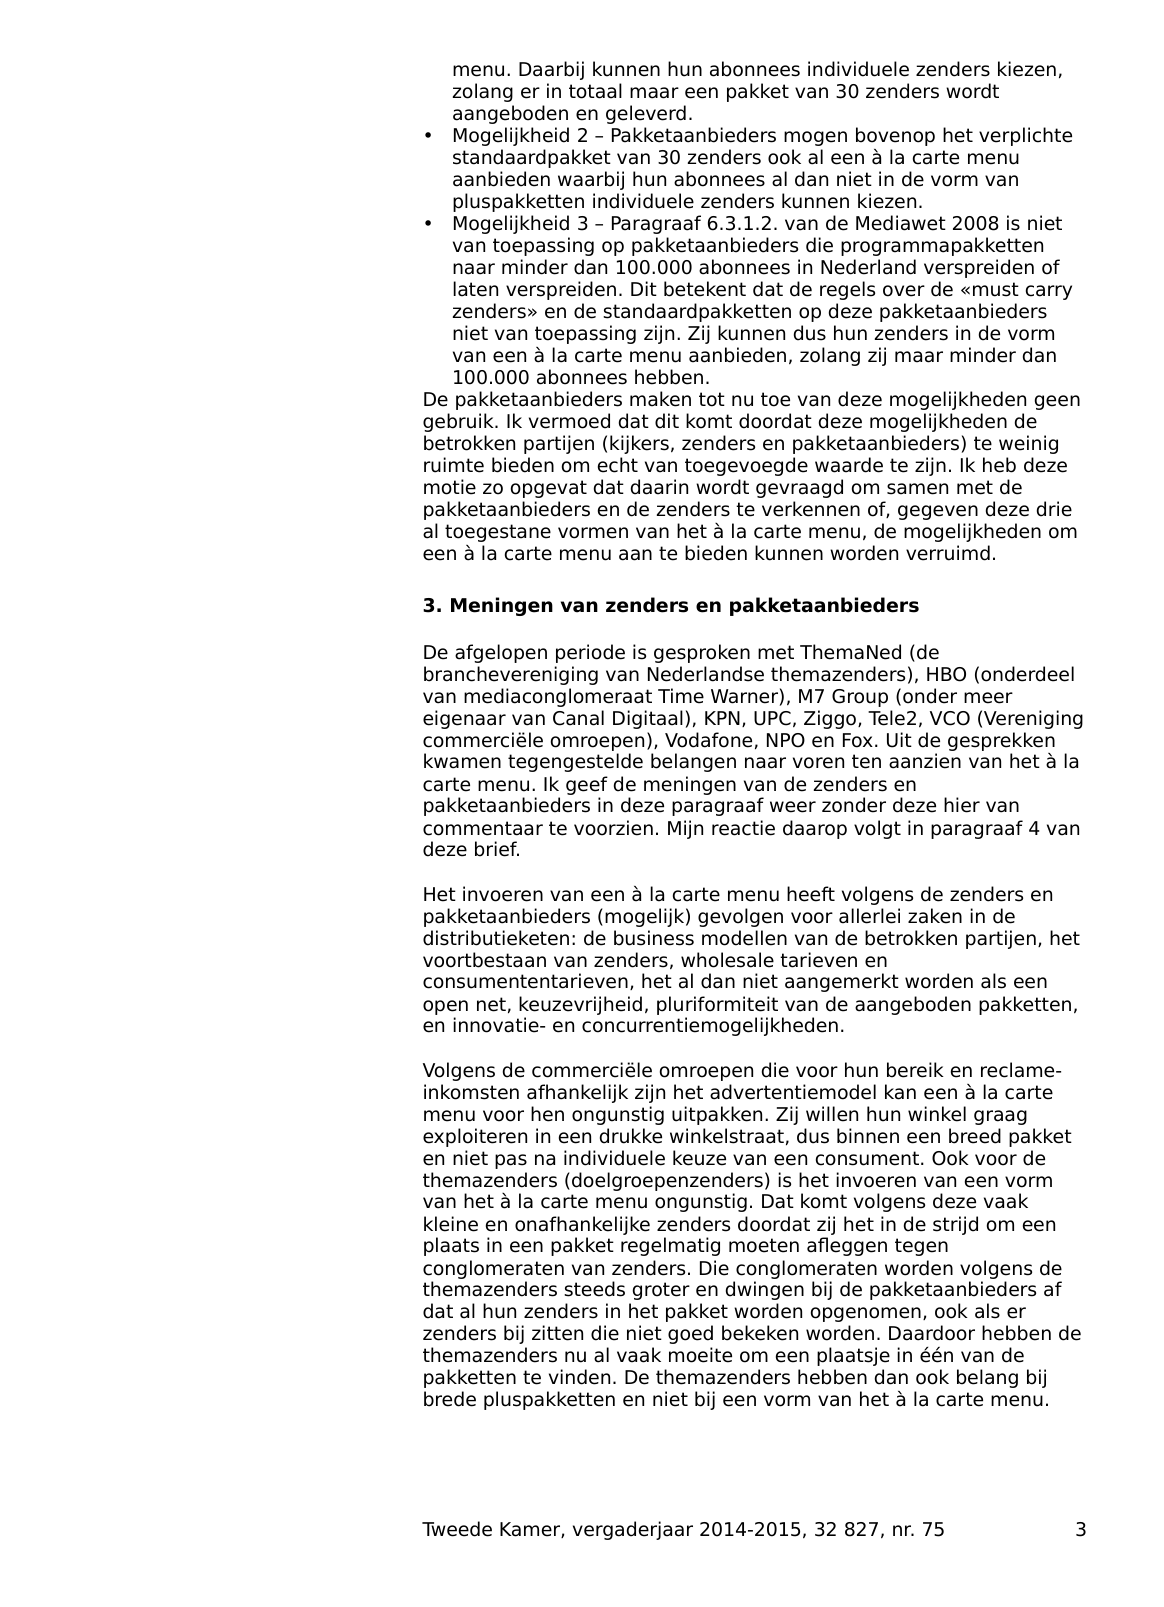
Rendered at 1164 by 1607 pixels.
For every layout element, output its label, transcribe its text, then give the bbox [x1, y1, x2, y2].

subtitle 3. Meningen van zenders en pakketaanbieders [422, 594, 1087, 617]
text Volgens de commerciële omroepen die voor hun bereik en reclame-inkomsten afhankelijk zijn het advertentiemodel kan een à la carte menu voor hen ongunstig uitpakken. Zij willen hun winkel graag exploiteren in een drukke winkelstraat, dus binnen een breed pakket en niet pas na individuele keuze van een consument. Ook voor de themazenders (doelgroepenzenders) is het invoeren van een vorm van het à la carte menu ongunstig. Dat komt volgens deze vaak kleine en onafhankelijke zenders doordat zij het in de strijd om een plaats in een pakket regelmatig moeten afleggen tegen conglomeraten van zenders. Die conglomeraten worden volgens de themazenders steeds groter en dwingen bij de pakketaanbieders af dat al hun zenders in het pakket worden opgenomen, ook als er zenders bij zitten die niet goed bekeken worden. Daardoor hebben de themazenders nu al vaak moeite om een plaatsje in één van de pakketten te vinden. De themazenders hebben dan ook belang bij brede pluspakketten en niet bij een vorm van het à la carte menu. [422, 1059, 1087, 1411]
text Het invoeren van een à la carte menu heeft volgens de zenders en pakketaanbieders (mogelijk) gevolgen voor allerlei zaken in de distributieketen: de business modellen van de betrokken partijen, het voortbestaan van zenders, wholesale tarieven en consumententarieven, het al dan niet aangemerkt worden als een open net, keuzevrijheid, pluriformiteit van de aangeboden pakketten, en innovatie- en concurrentiemogelijkheden. [422, 883, 1087, 1037]
text menu. Daarbij kunnen hun abonnees individuele zenders kiezen, zolang er in totaal maar een pakket van 30 zenders wordt aangeboden en geleverd. [422, 59, 1087, 125]
text De pakketaanbieders maken tot nu toe van deze mogelijkheden geen gebruik. Ik vermoed dat dit komt doordat deze mogelijkheden de betrokken partijen (kijkers, zenders en pakketaanbieders) te weinig ruimte bieden om echt van toegevoegde waarde te zijn. Ik heb deze motie zo opgevat dat daarin wordt gevraagd om samen met de pakketaanbieders en de zenders te verkennen of, gegeven deze drie al toegestane vormen van het à la carte menu, de mogelijkheden om een à la carte menu aan te bieden kunnen worden verruimd. [422, 389, 1087, 564]
text De afgelopen periode is gesproken met ThemaNed (de branchevereniging van Nederlandse themazenders), HBO (onderdeel van mediaconglomeraat Time Warner), M7 Group (onder meer eigenaar van Canal Digitaal), KPN, UPC, Ziggo, Tele2, VCO (Vereniging commerciële omroepen), Vodafone, NPO en Fox. Uit de gesprekken kwamen tegengestelde belangen naar voren ten aanzien van het à la carte menu. Ik geef de meningen van de zenders en pakketaanbieders in deze paragraaf weer zonder deze hier van commentaar te voorzien. Mijn reactie daarop volgt in paragraaf 4 van deze brief. [422, 642, 1087, 861]
text • Mogelijkheid 3 – Paragraaf 6.3.1.2. van de Mediawet 2008 is niet van toepassing op pakketaanbieders die programmapakketten naar minder dan 100.000 abonnees in Nederland verspreiden of laten verspreiden. Dit betekent dat de regels over de «must carry zenders» en de standaardpakketten op deze pakketaanbieders niet van toepassing zijn. Zij kunnen dus hun zenders in de vorm van een à la carte menu aanbieden, zolang zij maar minder dan 100.000 abonnees hebben. [422, 213, 1087, 389]
text • Mogelijkheid 2 – Pakketaanbieders mogen bovenop het verplichte standaardpakket van 30 zenders ook al een à la carte menu aanbieden waarbij hun abonnees al dan niet in de vorm van pluspakketten individuele zenders kunnen kiezen. [422, 125, 1087, 213]
